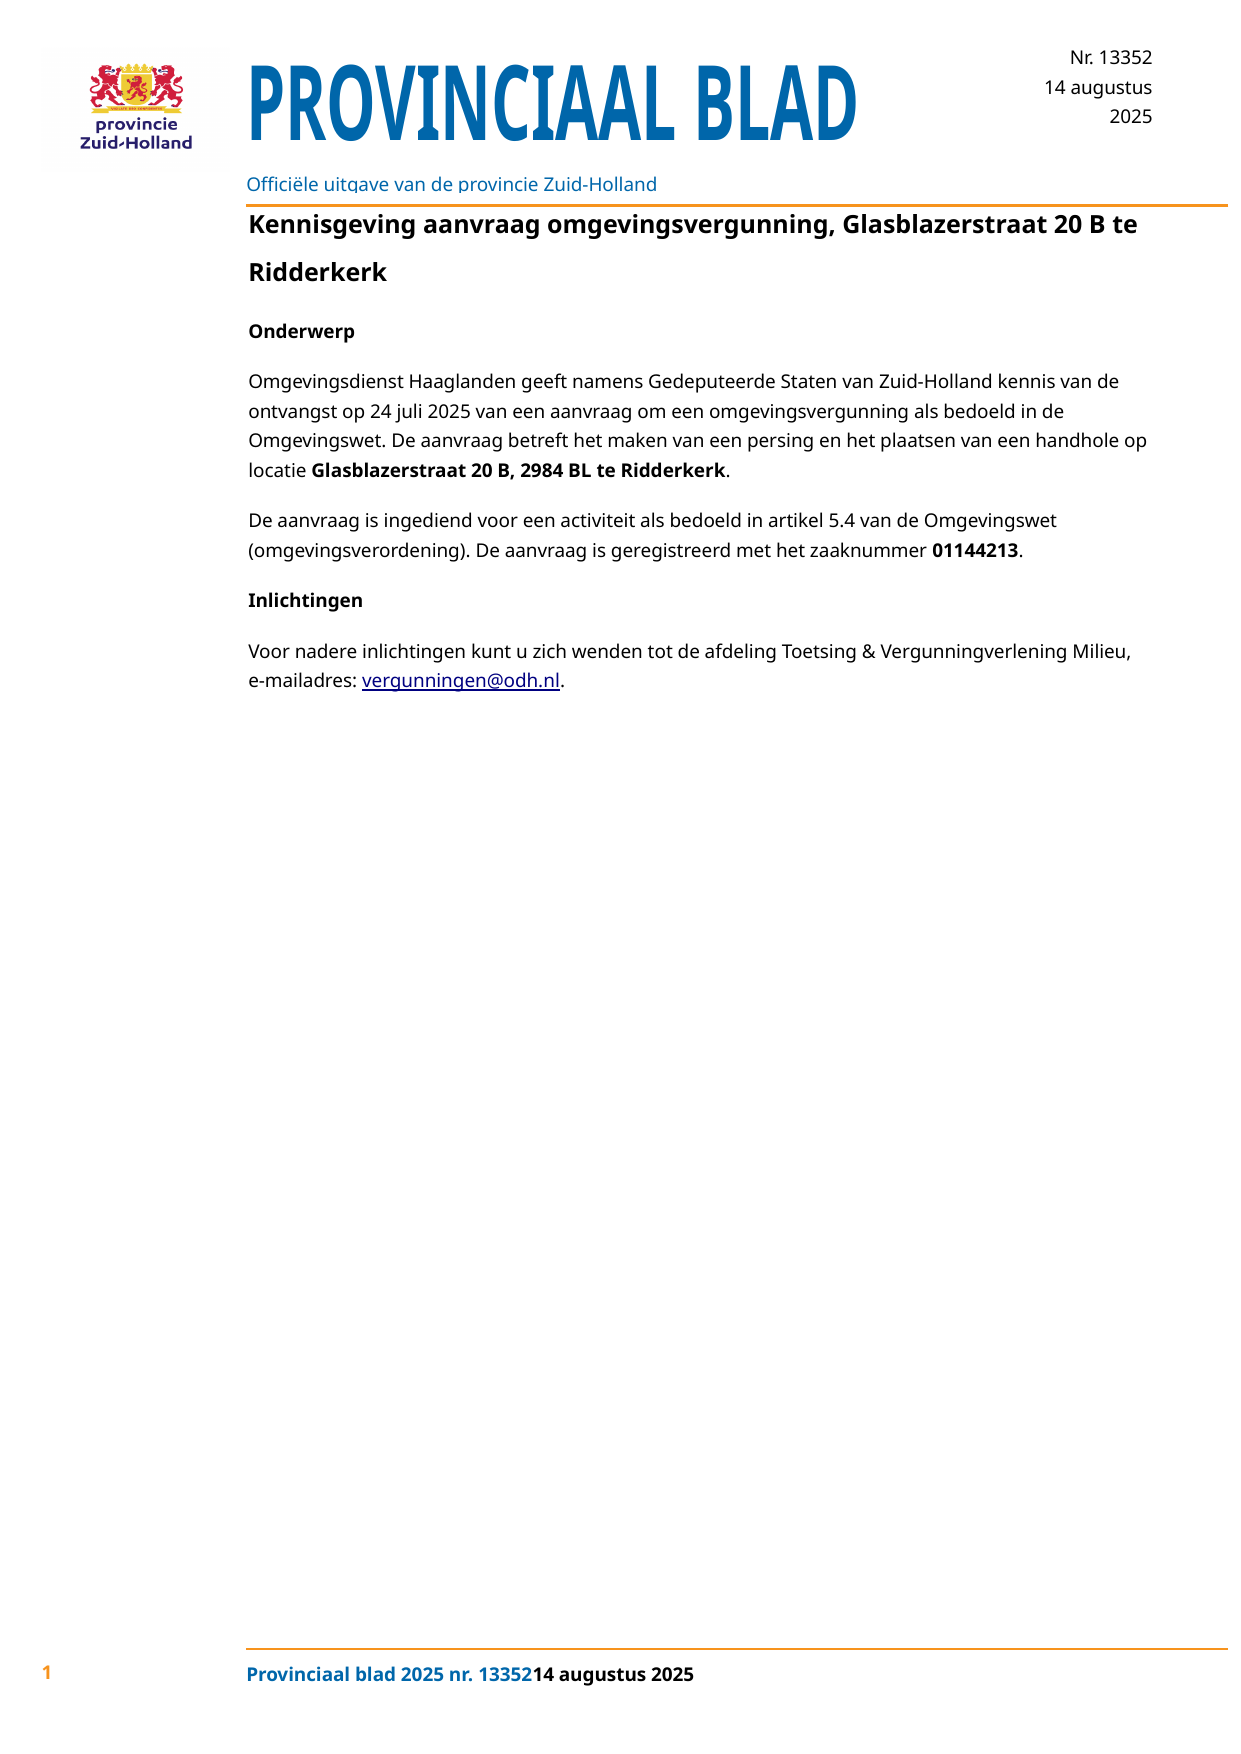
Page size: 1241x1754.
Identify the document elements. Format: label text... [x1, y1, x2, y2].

text Inlichtingen [248, 587, 1152, 613]
text Kennisgeving aanvraag omgevingsvergunning, Glasblazerstraat 20 B te Ridderkerk [248, 207, 1152, 288]
text Voor nadere inlichtingen kunt u zich wenden tot de afdeling Toetsing & Vergunningverlening Milieu, e-mailadres: vergunningen@odh.nl. [248, 638, 1152, 693]
text Onderwerp [248, 318, 1152, 344]
text De aanvraag is ingediend voor een activiteit als bedoeld in artikel 5.4 van de Omgevingswet (omgevingsverordening). De aanvraag is geregistreerd met het zaaknummer 01144213. [248, 507, 1152, 563]
picture [41, 47, 231, 172]
text Omgevingsdienst Haaglanden geeft namens Gedeputeerde Staten van Zuid-Holland kennis van de ontvangst op 24 juli 2025 van een aanvraag om een omgevingsvergunning als bedoeld in de Omgevingswet. De aanvraag betreft het maken van een persing en het plaatsen van een handhole op locatie Glasblazerstraat 20 B, 2984 BL te Ridderkerk. [248, 368, 1152, 483]
